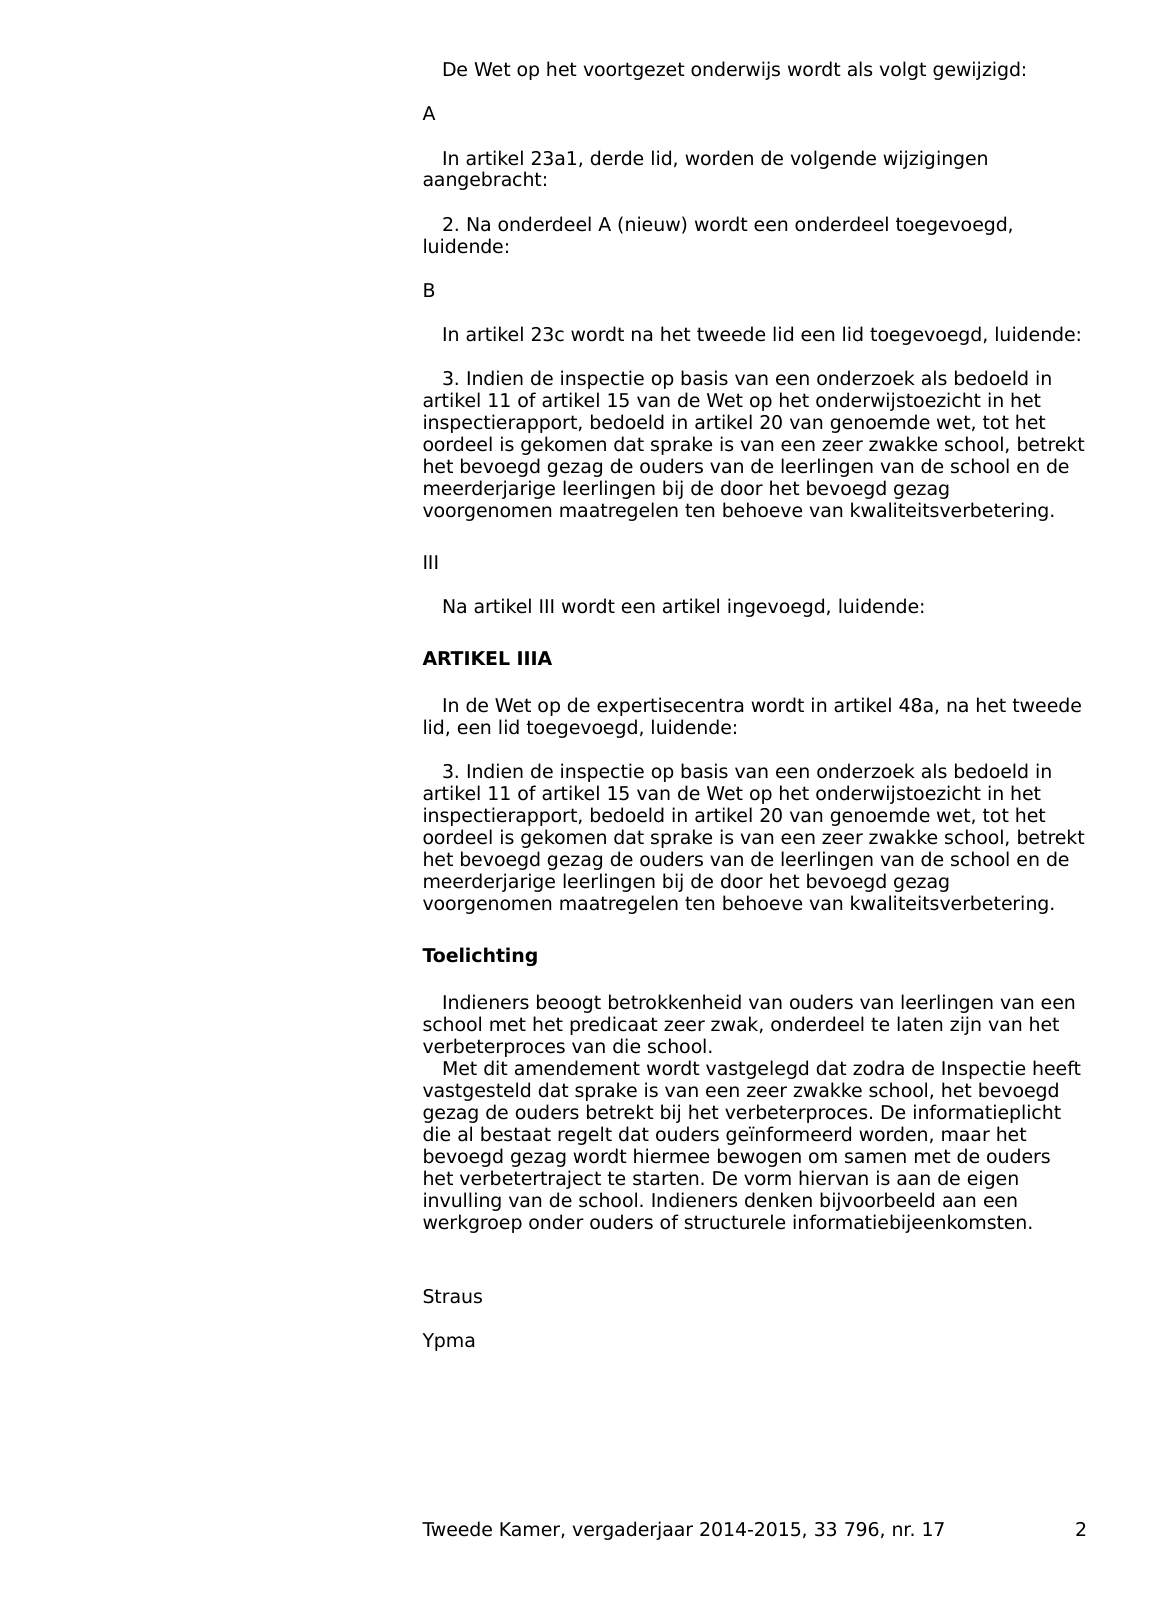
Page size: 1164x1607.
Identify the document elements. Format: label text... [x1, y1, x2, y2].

text B [422, 280, 1087, 302]
text Na artikel III wordt een artikel ingevoegd, luidende: [422, 596, 1087, 618]
text 2. Na onderdeel A (nieuw) wordt een onderdeel toegevoegd, luidende: [422, 213, 1087, 257]
text In artikel 23a1, derde lid, worden de volgende wijzigingen aangebracht: [422, 147, 1087, 191]
text In artikel 23c wordt na het tweede lid een lid toegevoegd, luidende: [422, 324, 1087, 346]
text A [422, 103, 1087, 125]
text De Wet op het voortgezet onderwijs wordt als volgt gewijzigd: [422, 59, 1087, 81]
text 3. Indien de inspectie op basis van een onderzoek als bedoeld in artikel 11 of artikel 15 van de Wet op het onderwijstoezicht in het inspectierapport, bedoeld in artikel 20 van genoemde wet, tot het oordeel is gekomen dat sprake is van een zeer zwakke school, betrekt het bevoegd gezag de ouders van de leerlingen van de school en de meerderjarige leerlingen bij de door het bevoegd gezag voorgenomen maatregelen ten behoeve van kwaliteitsverbetering. [422, 368, 1087, 522]
text In de Wet op de expertisecentra wordt in artikel 48a, na het tweede lid, een lid toegevoegd, luidende: [422, 695, 1087, 739]
subtitle Toelichting [422, 945, 1087, 967]
subtitle ARTIKEL IIIA [422, 648, 1087, 670]
text 3. Indien de inspectie op basis van een onderzoek als bedoeld in artikel 11 of artikel 15 van de Wet op het onderwijstoezicht in het inspectierapport, bedoeld in artikel 20 van genoemde wet, tot het oordeel is gekomen dat sprake is van een zeer zwakke school, betrekt het bevoegd gezag de ouders van de leerlingen van de school en de meerderjarige leerlingen bij de door het bevoegd gezag voorgenomen maatregelen ten behoeve van kwaliteitsverbetering. [422, 761, 1087, 915]
text Straus Ypma [422, 1264, 1087, 1352]
text Indieners beoogt betrokkenheid van ouders van leerlingen van een school met het predicaat zeer zwak, onderdeel te laten zijn van het verbeterproces van die school. [422, 992, 1087, 1058]
text Met dit amendement wordt vastgelegd dat zodra de Inspectie heeft vastgesteld dat sprake is van een zeer zwakke school, het bevoegd gezag de ouders betrekt bij het verbeterproces. De informatieplicht die al bestaat regelt dat ouders geïnformeerd worden, maar het bevoegd gezag wordt hiermee bewogen om samen met de ouders het verbetertraject te starten. De vorm hiervan is aan de eigen invulling van de school. Indieners denken bijvoorbeeld aan een werkgroep onder ouders of structurele informatiebijeenkomsten. [422, 1058, 1087, 1234]
subtitle III [422, 552, 1087, 574]
